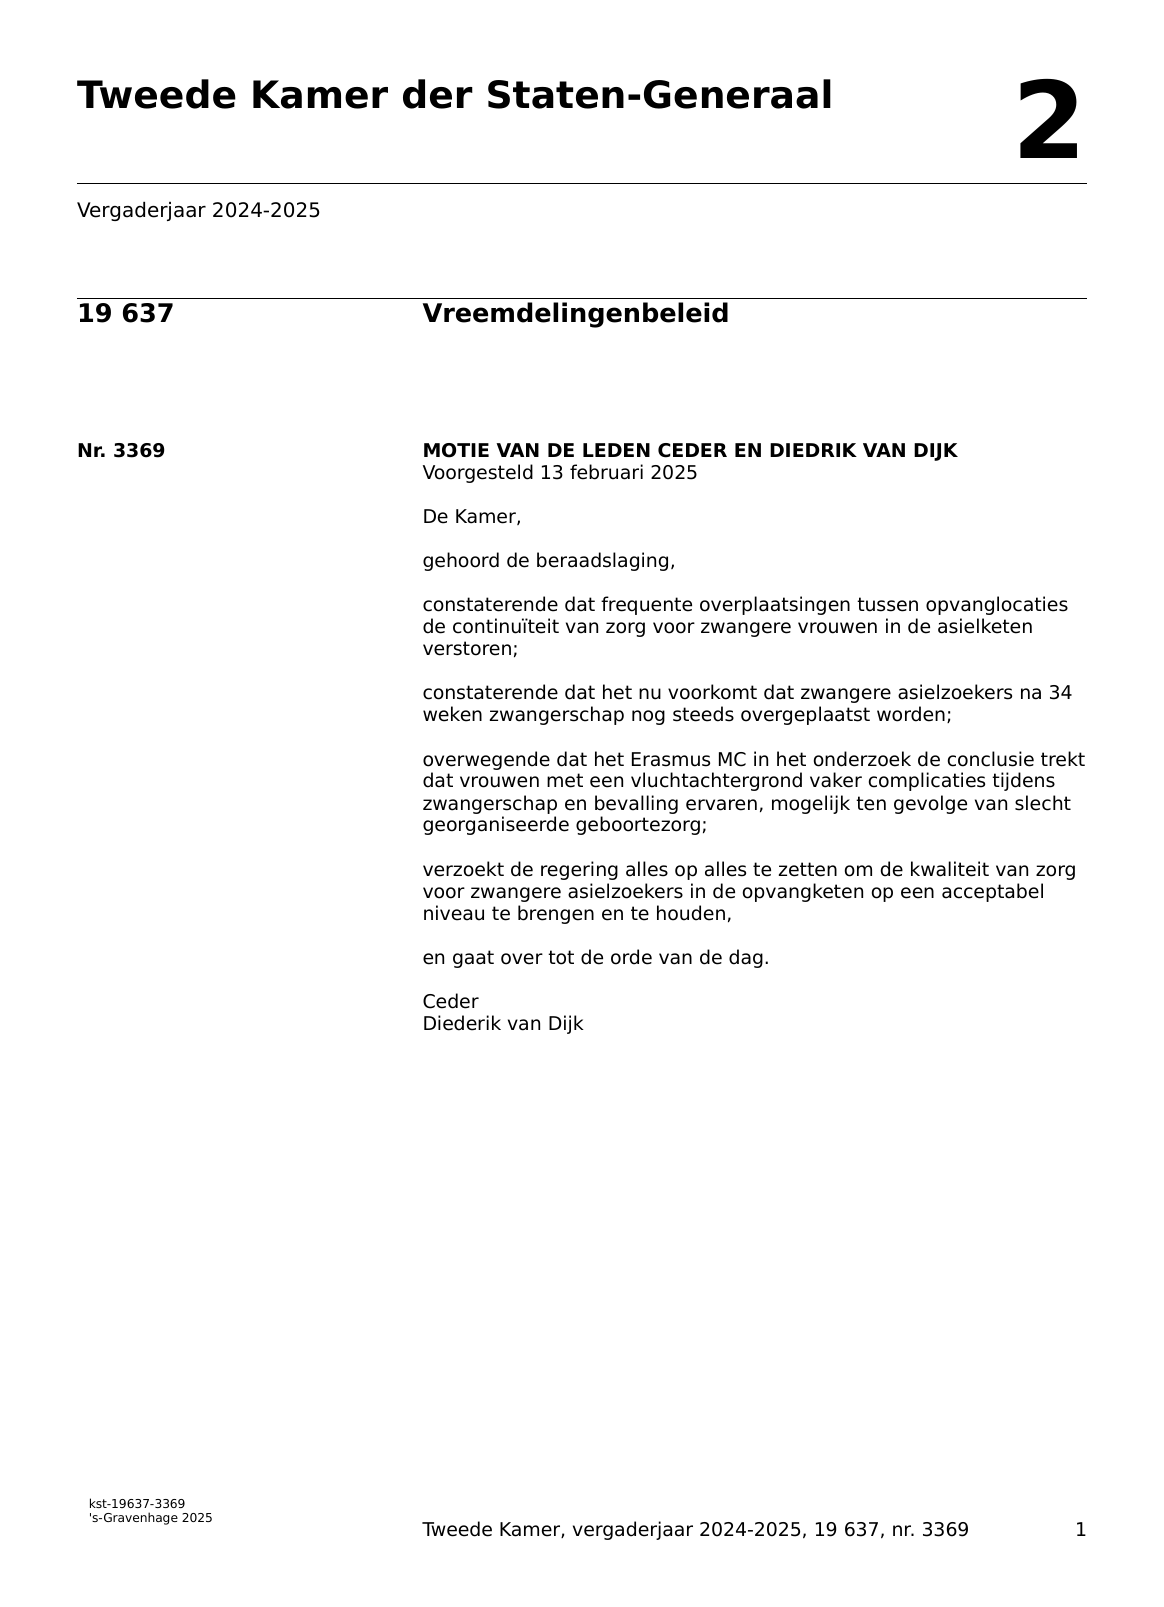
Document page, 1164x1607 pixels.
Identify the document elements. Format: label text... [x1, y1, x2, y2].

subtitle 19 637 Vreemdelingenbeleid [77, 299, 1087, 329]
text kst-19637-3369 [88, 1497, 323, 1511]
text Diederik van Dijk [422, 1013, 1087, 1035]
text Voorgesteld 13 februari 2025 [422, 462, 1087, 484]
subtitle Nr. 3369 MOTIE VAN DE LEDEN CEDER EN DIEDRIK VAN DIJK [77, 440, 1087, 462]
text gehoord de beraadslaging, [422, 550, 1087, 572]
text 's-Gravenhage 2025 [88, 1511, 323, 1525]
text constaterende dat frequente overplaatsingen tussen opvanglocaties de continuïteit van zorg voor zwangere vrouwen in de asielketen verstoren; [422, 594, 1087, 660]
text Ceder [422, 991, 1087, 1013]
table_header 2 [886, 59, 1087, 183]
text De Kamer, [422, 506, 1087, 528]
text verzoekt de regering alles op alles te zetten om de kwaliteit van zorg voor zwangere asielzoekers in de opvangketen op een acceptabel niveau te brengen en te houden, [422, 858, 1087, 924]
table_header Tweede Kamer der Staten-Generaal [77, 59, 886, 183]
text en gaat over tot de orde van de dag. [422, 947, 1087, 969]
text constaterende dat het nu voorkomt dat zwangere asielzoekers na 34 weken zwangerschap nog steeds overgeplaatst worden; [422, 682, 1087, 726]
text overwegende dat het Erasmus MC in het onderzoek de conclusie trekt dat vrouwen met een vluchtachtergrond vaker complicaties tijdens zwangerschap en bevalling ervaren, mogelijk ten gevolge van slecht georganiseerde geboortezorg; [422, 748, 1087, 836]
table_cell Vergaderjaar 2024-2025 [77, 184, 1087, 298]
